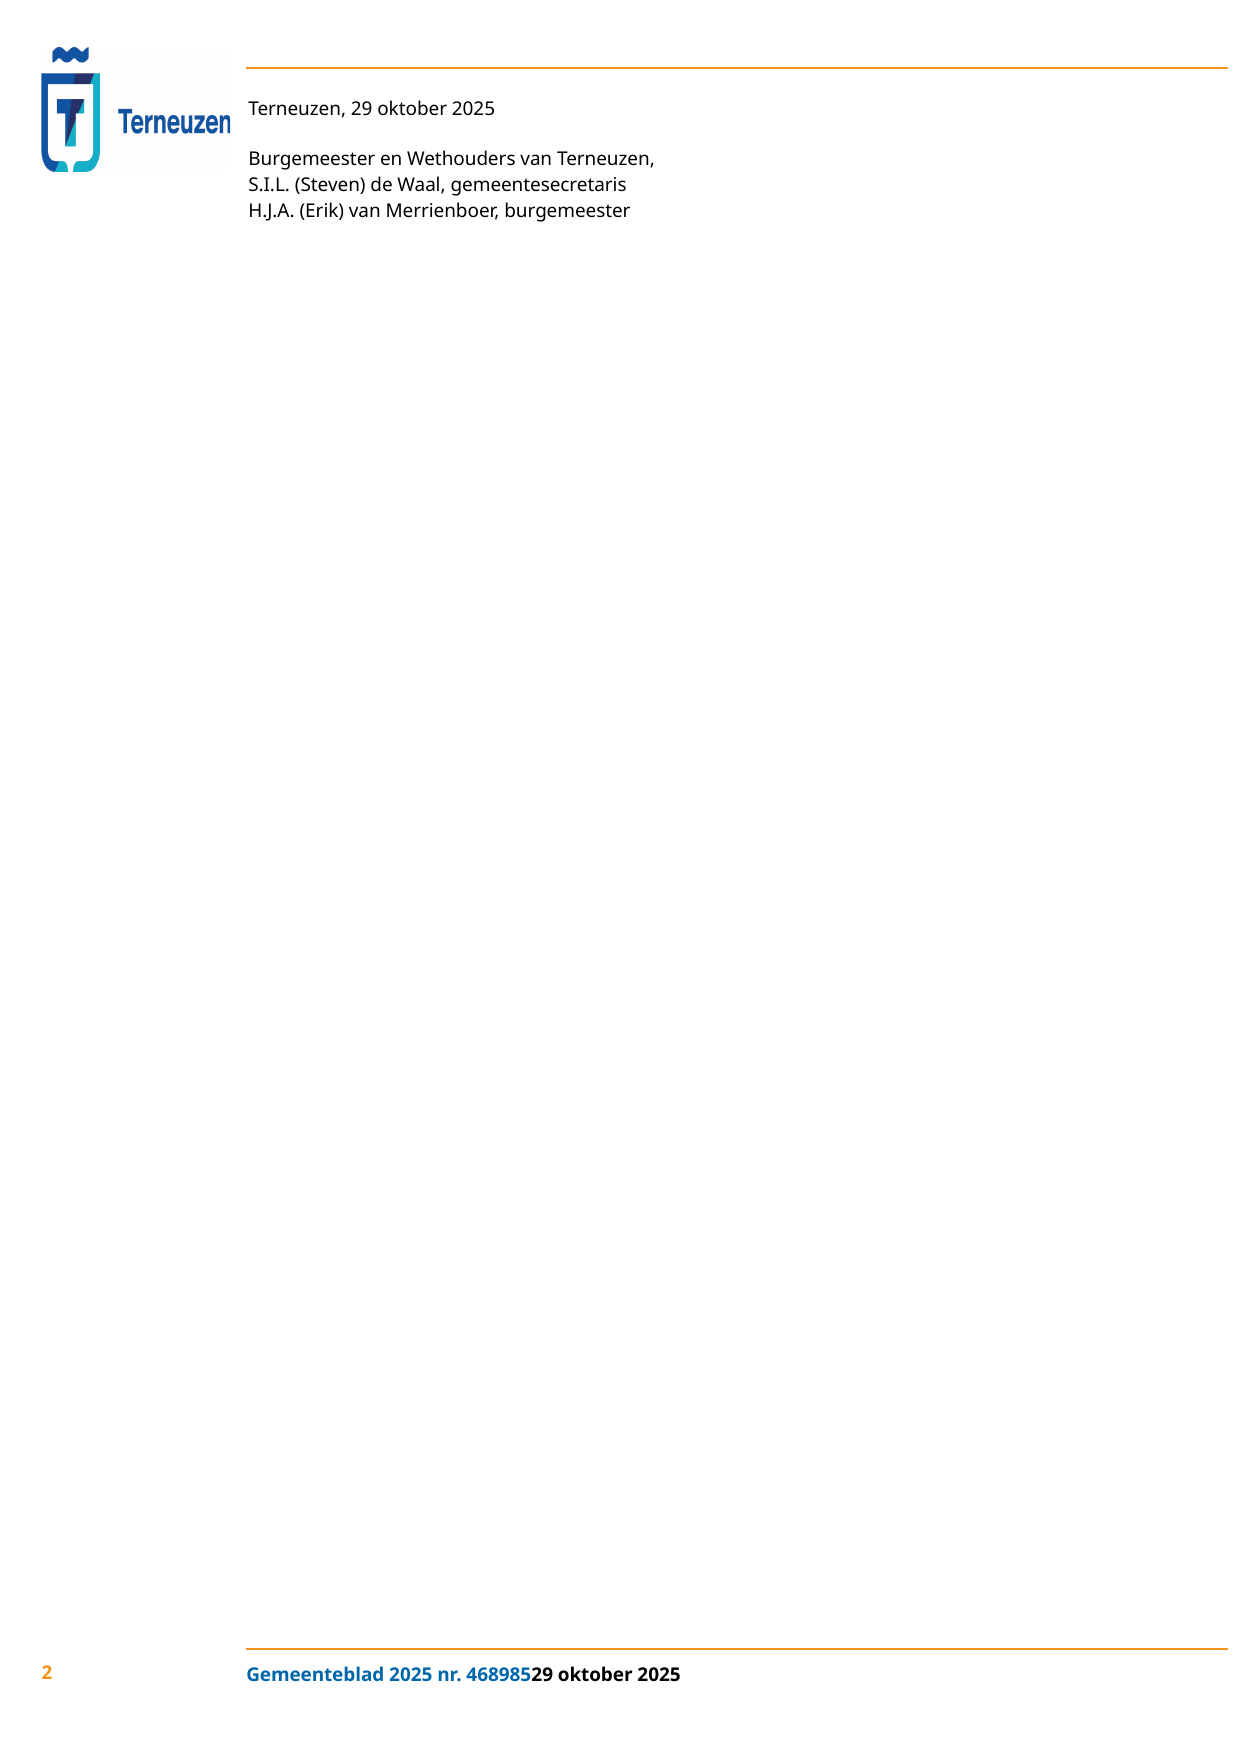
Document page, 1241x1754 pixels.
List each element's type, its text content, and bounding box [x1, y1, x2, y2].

table_cell S.I.L. (Steven) de Waal, gemeentesecretaris [248, 171, 714, 197]
picture [41, 47, 231, 172]
text Terneuzen, 29 oktober 2025 [248, 95, 1152, 121]
table_cell [248, 223, 714, 248]
table_cell [714, 223, 1152, 248]
table_cell H.J.A. (Erik) van Merrienboer, burgemeester [248, 197, 1152, 222]
table_header Burgemeester en Wethouders van Terneuzen, [248, 145, 1152, 171]
table_cell [714, 171, 1152, 197]
